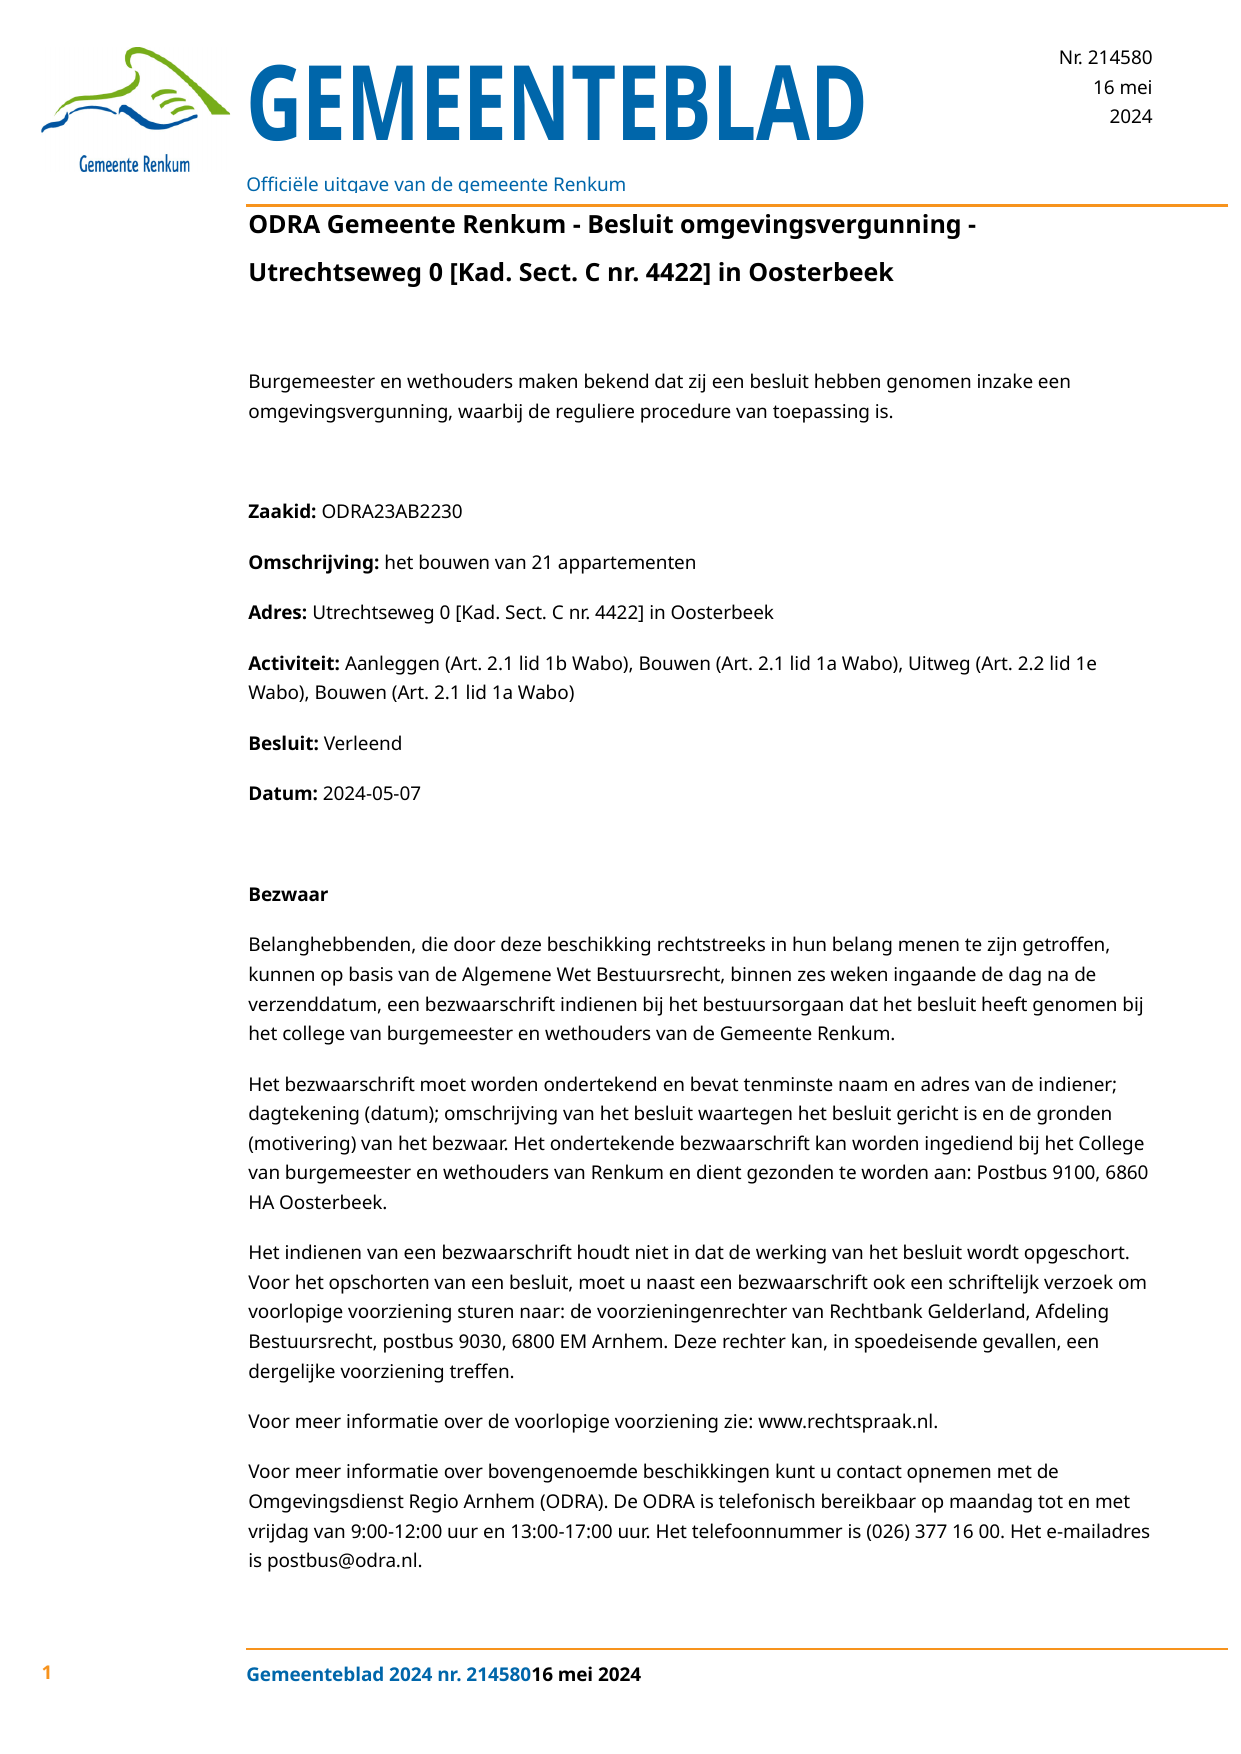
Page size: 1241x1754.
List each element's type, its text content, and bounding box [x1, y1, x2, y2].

text Datum: 2024-05-07 [248, 780, 1152, 806]
text Belanghebbenden, die door deze beschikking rechtstreeks in hun belang menen te zijn getroffen, kunnen op basis van de Algemene Wet Bestuursrecht, binnen zes weken ingaande de dag na de verzenddatum, een bezwaarschrift indienen bij het bestuursorgaan dat het besluit heeft genomen bij het college van burgemeester en wethouders van de Gemeente Renkum. [248, 932, 1152, 1046]
text Het indienen van een bezwaarschrift houdt niet in dat de werking van het besluit wordt opgeschort. Voor het opschorten van een besluit, moet u naast een bezwaarschrift ook een schriftelijk verzoek om voorlopige voorziening sturen naar: de voorzieningenrechter van Rechtbank Gelderland, Afdeling Bestuursrecht, postbus 9030, 6800 EM Arnhem. Deze rechter kan, in spoedeisende gevallen, een dergelijke voorziening treffen. [248, 1239, 1152, 1384]
text ODRA Gemeente Renkum - Besluit omgevingsvergunning - Utrechtseweg 0 [Kad. Sect. C nr. 4422] in Oosterbeek [248, 207, 1152, 288]
text Burgemeester en wethouders maken bekend dat zij een besluit hebben genomen inzake een omgevingsvergunning, waarbij de reguliere procedure van toepassing is. [248, 368, 1152, 424]
text Omschrijving: het bouwen van 21 appartementen [248, 549, 1152, 575]
text Adres: Utrechtseweg 0 [Kad. Sect. C nr. 4422] in Oosterbeek [248, 599, 1152, 625]
picture [41, 47, 231, 172]
text Activiteit: Aanleggen (Art. 2.1 lid 1b Wabo), Bouwen (Art. 2.1 lid 1a Wabo), Uitweg (Art. 2.2 lid 1e Wabo), Bouwen (Art. 2.1 lid 1a Wabo) [248, 650, 1152, 705]
text Besluit: Verleend [248, 730, 1152, 756]
text Zaakid: ODRA23AB2230 [248, 499, 1152, 524]
text Het bezwaarschrift moet worden ondertekend en bevat tenminste naam en adres van de indiener; dagtekening (datum); omschrijving van het besluit waartegen het besluit gericht is en de gronden (motivering) van het bezwaar. Het ondertekende bezwaarschrift kan worden ingediend bij het College van burgemeester en wethouders van Renkum en dient gezonden te worden aan: Postbus 9100, 6860 HA Oosterbeek. [248, 1071, 1152, 1215]
text Voor meer informatie over de voorlopige voorziening zie: www.rechtspraak.nl. [248, 1408, 1152, 1434]
text Voor meer informatie over bovengenoemde beschikkingen kunt u contact opnemen met de Omgevingsdienst Regio Arnhem (ODRA). De ODRA is telefonisch bereikbaar op maandag tot en met vrijdag van 9:00-12:00 uur en 13:00-17:00 uur. Het telefoonnummer is (026) 377 16 00. Het e-mailadres is postbus@odra.nl. [248, 1459, 1152, 1573]
text Bezwaar [248, 881, 1152, 907]
